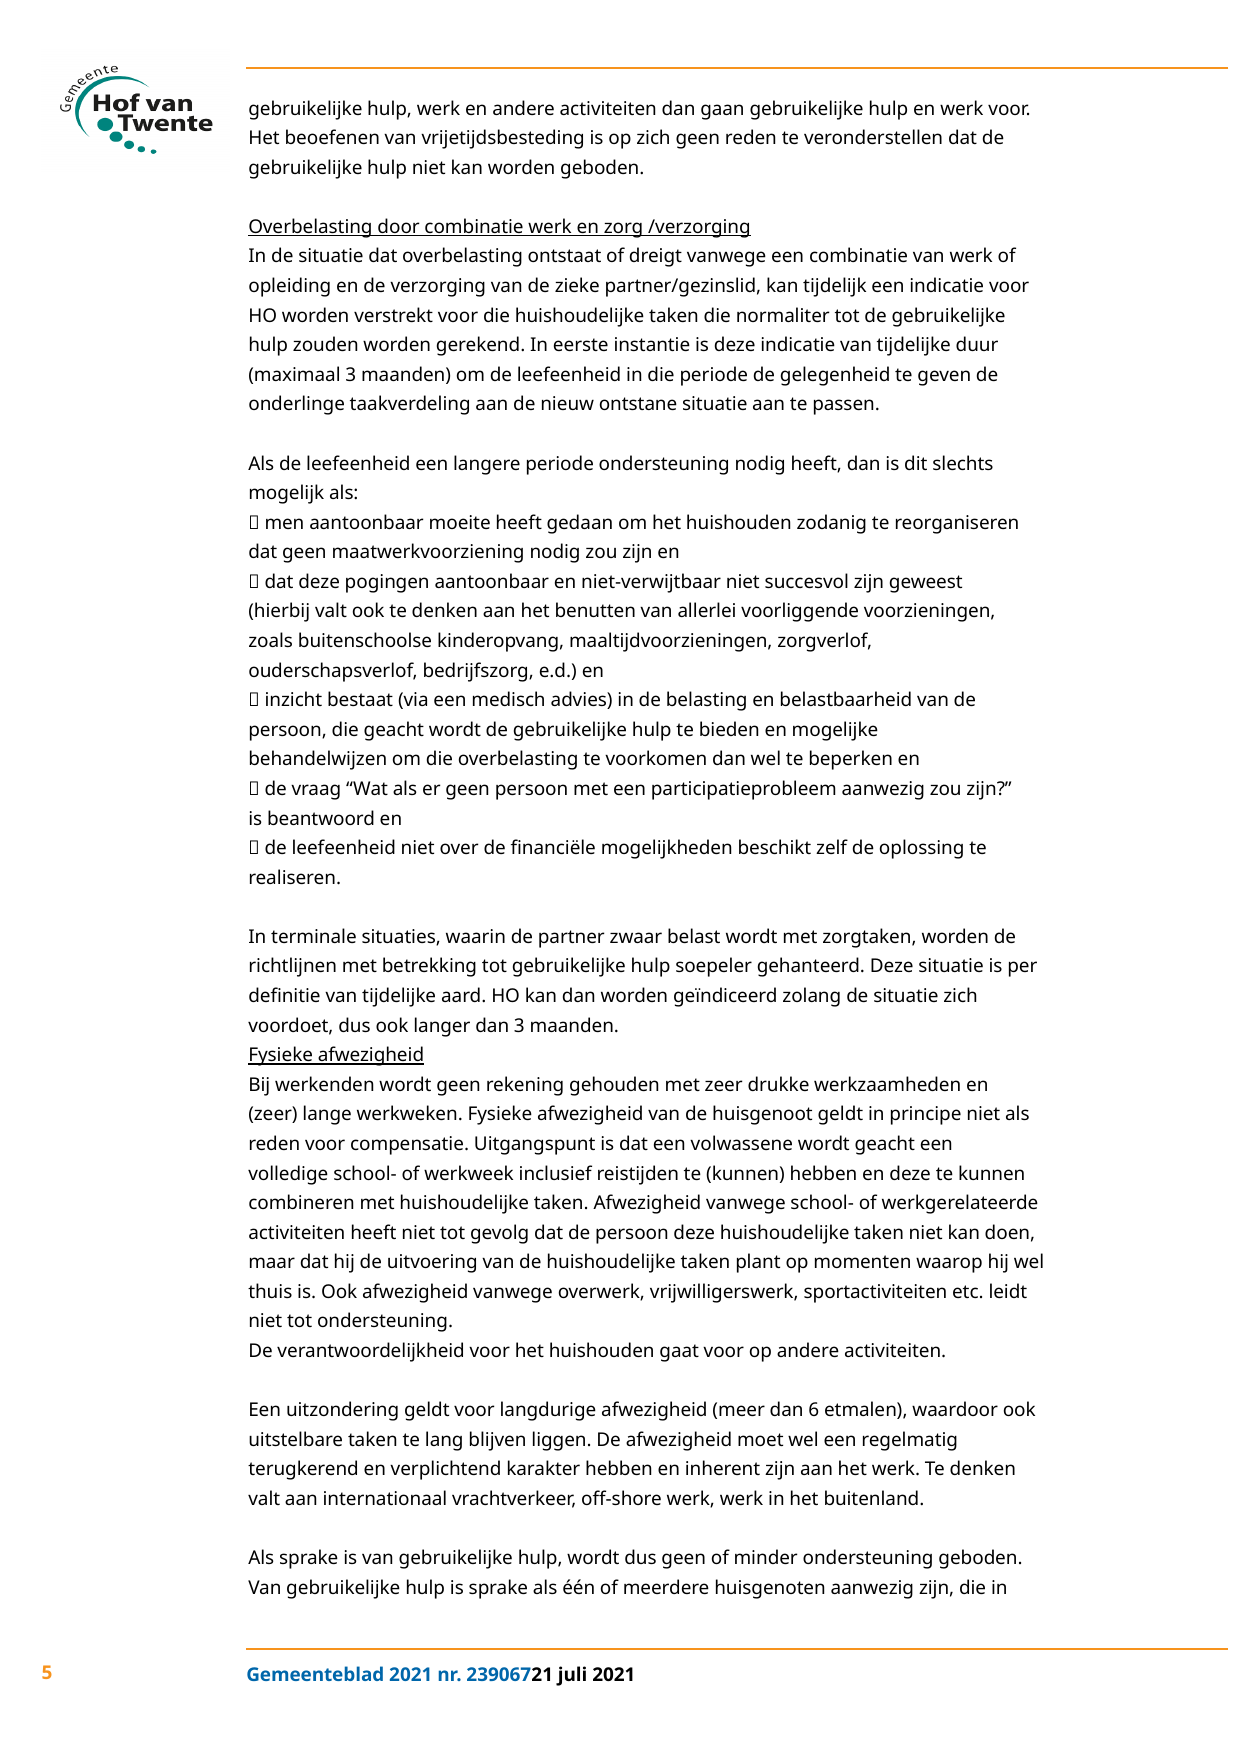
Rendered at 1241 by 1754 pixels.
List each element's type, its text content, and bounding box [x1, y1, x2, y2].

text Het beoefenen van vrijetijdsbesteding is op zich geen reden te veronderstellen dat de [248, 124, 1152, 150]
text In de situatie dat overbelasting ontstaat of dreigt vanwege een combinatie van werk of [248, 243, 1152, 268]
text niet tot ondersteuning. [248, 1308, 1152, 1333]
text HO worden verstrekt voor die huishoudelijke taken die normaliter tot de gebruikelijke [248, 302, 1152, 328]
text onderlinge taakverdeling aan de nieuw ontstane situatie aan te passen. [248, 391, 1152, 416]
text In terminale situaties, waarin de partner zwaar belast wordt met zorgtaken, worden de [248, 923, 1152, 949]
text persoon, die geacht wordt de gebruikelijke hulp te bieden en mogelijke [248, 716, 1152, 742]
text  dat deze pogingen aantoonbaar en niet-verwijtbaar niet succesvol zijn geweest [248, 568, 1152, 594]
text  men aantoonbaar moeite heeft gedaan om het huishouden zodanig te reorganiseren [248, 509, 1152, 535]
text valt aan internationaal vrachtverkeer, off-shore werk, werk in het buitenland. [248, 1485, 1152, 1511]
text is beantwoord en [248, 805, 1152, 831]
text Een uitzondering geldt voor langdurige afwezigheid (meer dan 6 etmalen), waardoor ook [248, 1396, 1152, 1422]
text maar dat hij de uitvoering van de huishoudelijke taken plant op momenten waarop hij wel [248, 1248, 1152, 1274]
text mogelijk als: [248, 479, 1152, 505]
text Overbelasting door combinatie werk en zorg /verzorging [248, 213, 1152, 239]
text activiteiten heeft niet tot gevolg dat de persoon deze huishoudelijke taken niet kan doen, [248, 1219, 1152, 1245]
text gebruikelijke hulp niet kan worden geboden. [248, 154, 1152, 180]
text (hierbij valt ook te denken aan het benutten van allerlei voorliggende voorzieningen, [248, 598, 1152, 623]
text combineren met huishoudelijke taken. Afwezigheid vanwege school- of werkgerelateerde [248, 1189, 1152, 1215]
text volledige school- of werkweek inclusief reistijden te (kunnen) hebben en deze te kunnen [248, 1160, 1152, 1186]
text Van gebruikelijke hulp is sprake als één of meerdere huisgenoten aanwezig zijn, die in [248, 1574, 1152, 1600]
text terugkerend en verplichtend karakter hebben en inherent zijn aan het werk. Te denken [248, 1456, 1152, 1481]
text definitie van tijdelijke aard. HO kan dan worden geïndiceerd zolang de situatie zich [248, 982, 1152, 1008]
text Als sprake is van gebruikelijke hulp, wordt dus geen of minder ondersteuning geboden. [248, 1544, 1152, 1570]
text ouderschapsverlof, bedrijfszorg, e.d.) en [248, 657, 1152, 683]
text Bij werkenden wordt geen rekening gehouden met zeer drukke werkzaamheden en [248, 1071, 1152, 1097]
text realiseren. [248, 864, 1152, 890]
text behandelwijzen om die overbelasting te voorkomen dan wel te beperken en [248, 746, 1152, 771]
text (zeer) lange werkweken. Fysieke afwezigheid van de huisgenoot geldt in principe niet als [248, 1101, 1152, 1126]
text uitstelbare taken te lang blijven liggen. De afwezigheid moet wel een regelmatig [248, 1426, 1152, 1452]
text  de vraag “Wat als er geen persoon met een participatieprobleem aanwezig zou zijn?” [248, 775, 1152, 801]
text zoals buitenschoolse kinderopvang, maaltijdvoorzieningen, zorgverlof, [248, 627, 1152, 653]
text thuis is. Ook afwezigheid vanwege overwerk, vrijwilligerswerk, sportactiviteiten etc. leidt [248, 1278, 1152, 1304]
text dat geen maatwerkvoorziening nodig zou zijn en [248, 538, 1152, 564]
text  de leefeenheid niet over de financiële mogelijkheden beschikt zelf de oplossing te [248, 834, 1152, 860]
text Als de leefeenheid een langere periode ondersteuning nodig heeft, dan is dit slechts [248, 450, 1152, 476]
picture [41, 47, 231, 172]
text gebruikelijke hulp, werk en andere activiteiten dan gaan gebruikelijke hulp en werk voor. [248, 95, 1152, 121]
text opleiding en de verzorging van de zieke partner/gezinslid, kan tijdelijk een indicatie voor [248, 272, 1152, 298]
text  inzicht bestaat (via een medisch advies) in de belasting en belastbaarheid van de [248, 686, 1152, 712]
text (maximaal 3 maanden) om de leefeenheid in die periode de gelegenheid te geven de [248, 361, 1152, 387]
text richtlijnen met betrekking tot gebruikelijke hulp soepeler gehanteerd. Deze situatie is per [248, 953, 1152, 978]
text Fysieke afwezigheid [248, 1041, 1152, 1067]
text hulp zouden worden gerekend. In eerste instantie is deze indicatie van tijdelijke duur [248, 331, 1152, 357]
text De verantwoordelijkheid voor het huishouden gaat voor op andere activiteiten. [248, 1337, 1152, 1363]
text reden voor compensatie. Uitgangspunt is dat een volwassene wordt geacht een [248, 1130, 1152, 1156]
text voordoet, dus ook langer dan 3 maanden. [248, 1012, 1152, 1038]
